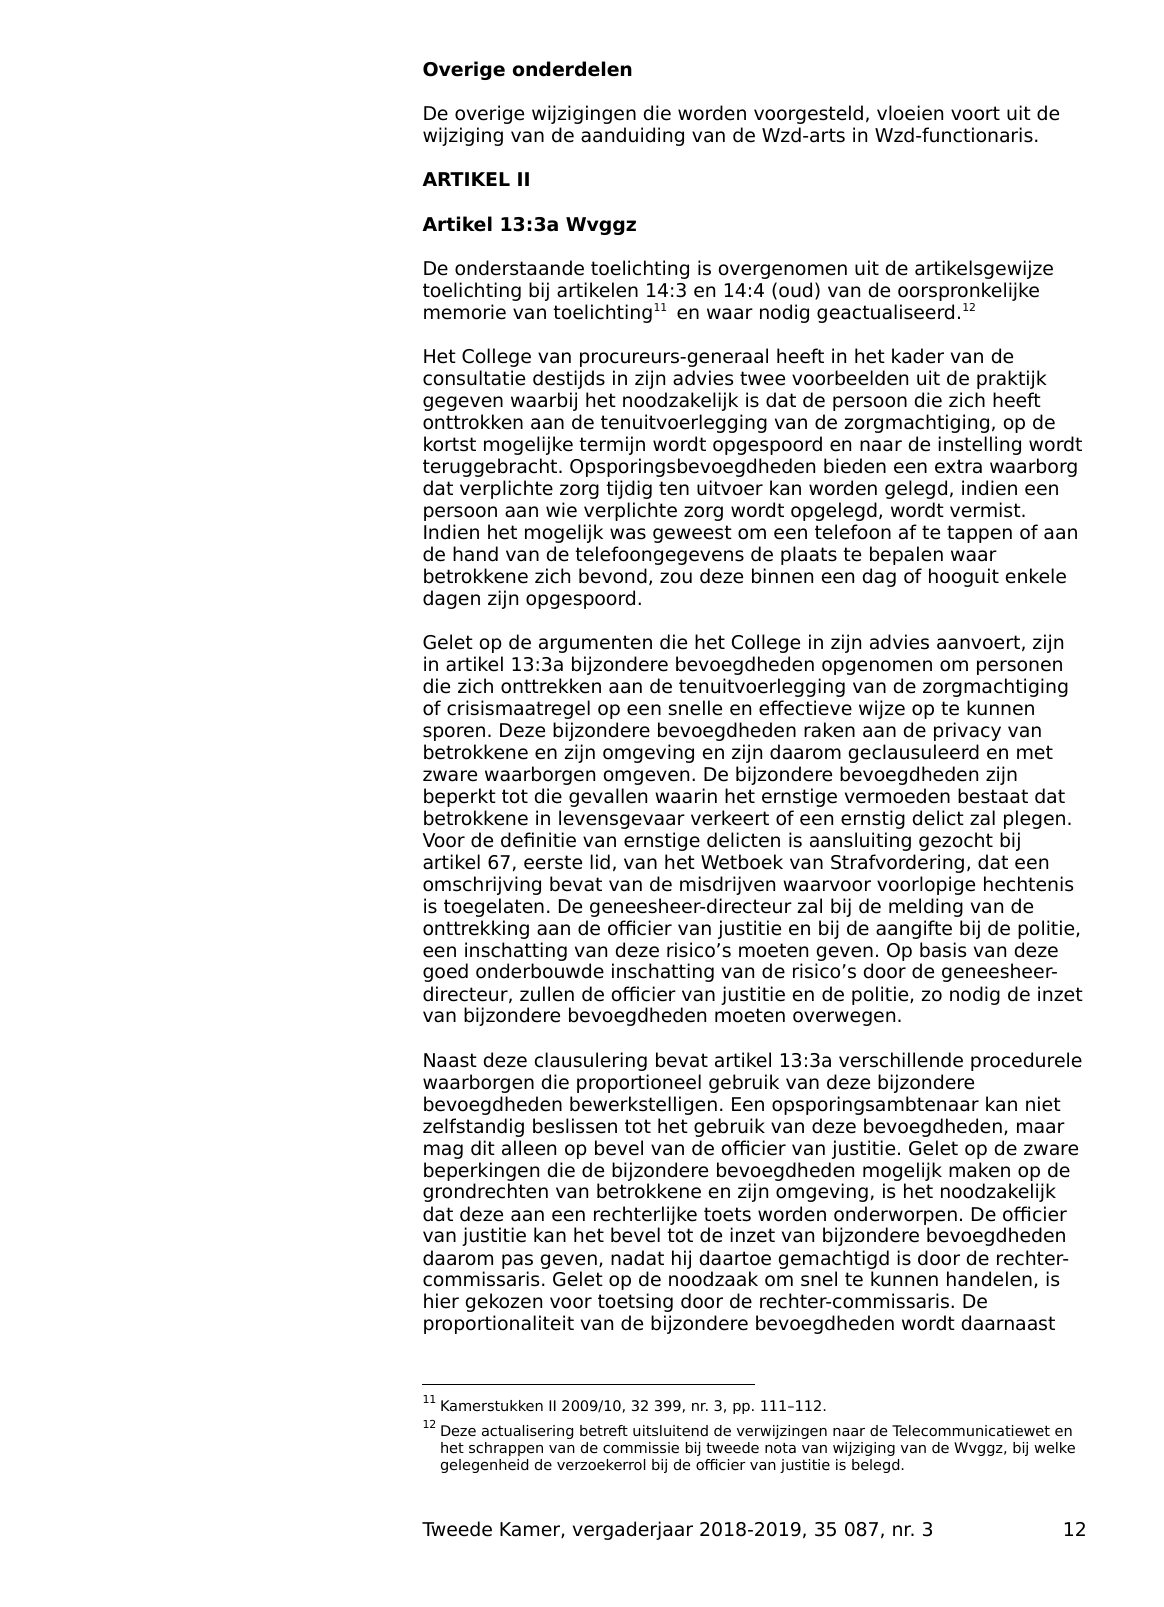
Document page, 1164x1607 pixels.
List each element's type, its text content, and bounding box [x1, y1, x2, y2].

text Naast deze clausulering bevat artikel 13:3a verschillende procedurele waarborgen die proportioneel gebruik van deze bijzondere bevoegdheden bewerkstelligen. Een opsporingsambtenaar kan niet zelfstandig beslissen tot het gebruik van deze bevoegdheden, maar mag dit alleen op bevel van de officier van justitie. Gelet op de zware beperkingen die de bijzondere bevoegdheden mogelijk maken op de grondrechten van betrokkene en zijn omgeving, is het noodzakelijk dat deze aan een rechterlijke toets worden onderworpen. De officier van justitie kan het bevel tot de inzet van bijzondere bevoegdheden daarom pas geven, nadat hij daartoe gemachtigd is door de rechter-commissaris. Gelet op de noodzaak om snel te kunnen handelen, is hier gekozen voor toetsing door de rechter-commissaris. De proportionaliteit van de bijzondere bevoegdheden wordt daarnaast [422, 1049, 1087, 1335]
subtitle Artikel 13:3a Wvggz [422, 213, 1087, 236]
text Gelet op de argumenten die het College in zijn advies aanvoert, zijn in artikel 13:3a bijzondere bevoegdheden opgenomen om personen die zich onttrekken aan de tenuitvoerlegging van de zorgmachtiging of crisismaatregel op een snelle en effectieve wijze op te kunnen sporen. Deze bijzondere bevoegdheden raken aan de privacy van betrokkene en zijn omgeving en zijn daarom geclausuleerd en met zware waarborgen omgeven. De bijzondere bevoegdheden zijn beperkt tot die gevallen waarin het ernstige vermoeden bestaat dat betrokkene in levensgevaar verkeert of een ernstig delict zal plegen. Voor de definitie van ernstige delicten is aansluiting gezocht bij artikel 67, eerste lid, van het Wetboek van Strafvordering, dat een omschrijving bevat van de misdrijven waarvoor voorlopige hechtenis is toegelaten. De geneesheer-directeur zal bij de melding van de onttrekking aan de officier van justitie en bij de aangifte bij de politie, een inschatting van deze risico’s moeten geven. Op basis van deze goed onderbouwde inschatting van de risico’s door de geneesheer-directeur, zullen de officier van justitie en de politie, zo nodig de inzet van bijzondere bevoegdheden moeten overwegen. [422, 632, 1087, 1027]
text Het College van procureurs-generaal heeft in het kader van de consultatie destijds in zijn advies twee voorbeelden uit de praktijk gegeven waarbij het noodzakelijk is dat de persoon die zich heeft onttrokken aan de tenuitvoerlegging van de zorgmachtiging, op de kortst mogelijke termijn wordt opgespoord en naar de instelling wordt teruggebracht. Opsporingsbevoegdheden bieden een extra waarborg dat verplichte zorg tijdig ten uitvoer kan worden gelegd, indien een persoon aan wie verplichte zorg wordt opgelegd, wordt vermist. Indien het mogelijk was geweest om een telefoon af te tappen of aan de hand van de telefoongegevens de plaats te bepalen waar betrokkene zich bevond, zou deze binnen een dag of hooguit enkele dagen zijn opgespoord. [422, 346, 1087, 609]
text De overige wijzigingen die worden voorgesteld, vloeien voort uit de wijziging van de aanduiding van de Wzd-arts in Wzd-functionaris. [422, 103, 1087, 147]
subtitle ARTIKEL II [422, 169, 1087, 191]
text Deze actualisering betreft uitsluitend de verwijzingen naar de Telecommunicatiewet en het schrappen van de commissie bij tweede nota van wijziging van de Wvggz, bij welke gelegenheid de verzoekerrol bij de officier van justitie is belegd. [422, 1418, 1087, 1474]
subtitle Overige onderdelen [422, 59, 1087, 81]
text Kamerstukken II 2009/10, 32 399, nr. 3, pp. 111–112. [422, 1393, 1087, 1416]
text De onderstaande toelichting is overgenomen uit de artikelsgewijze toelichting bij artikelen 14:3 en 14:4 (oud) van de oorspronkelijke memorie van toelichting en waar nodig geactualiseerd. [422, 258, 1087, 324]
